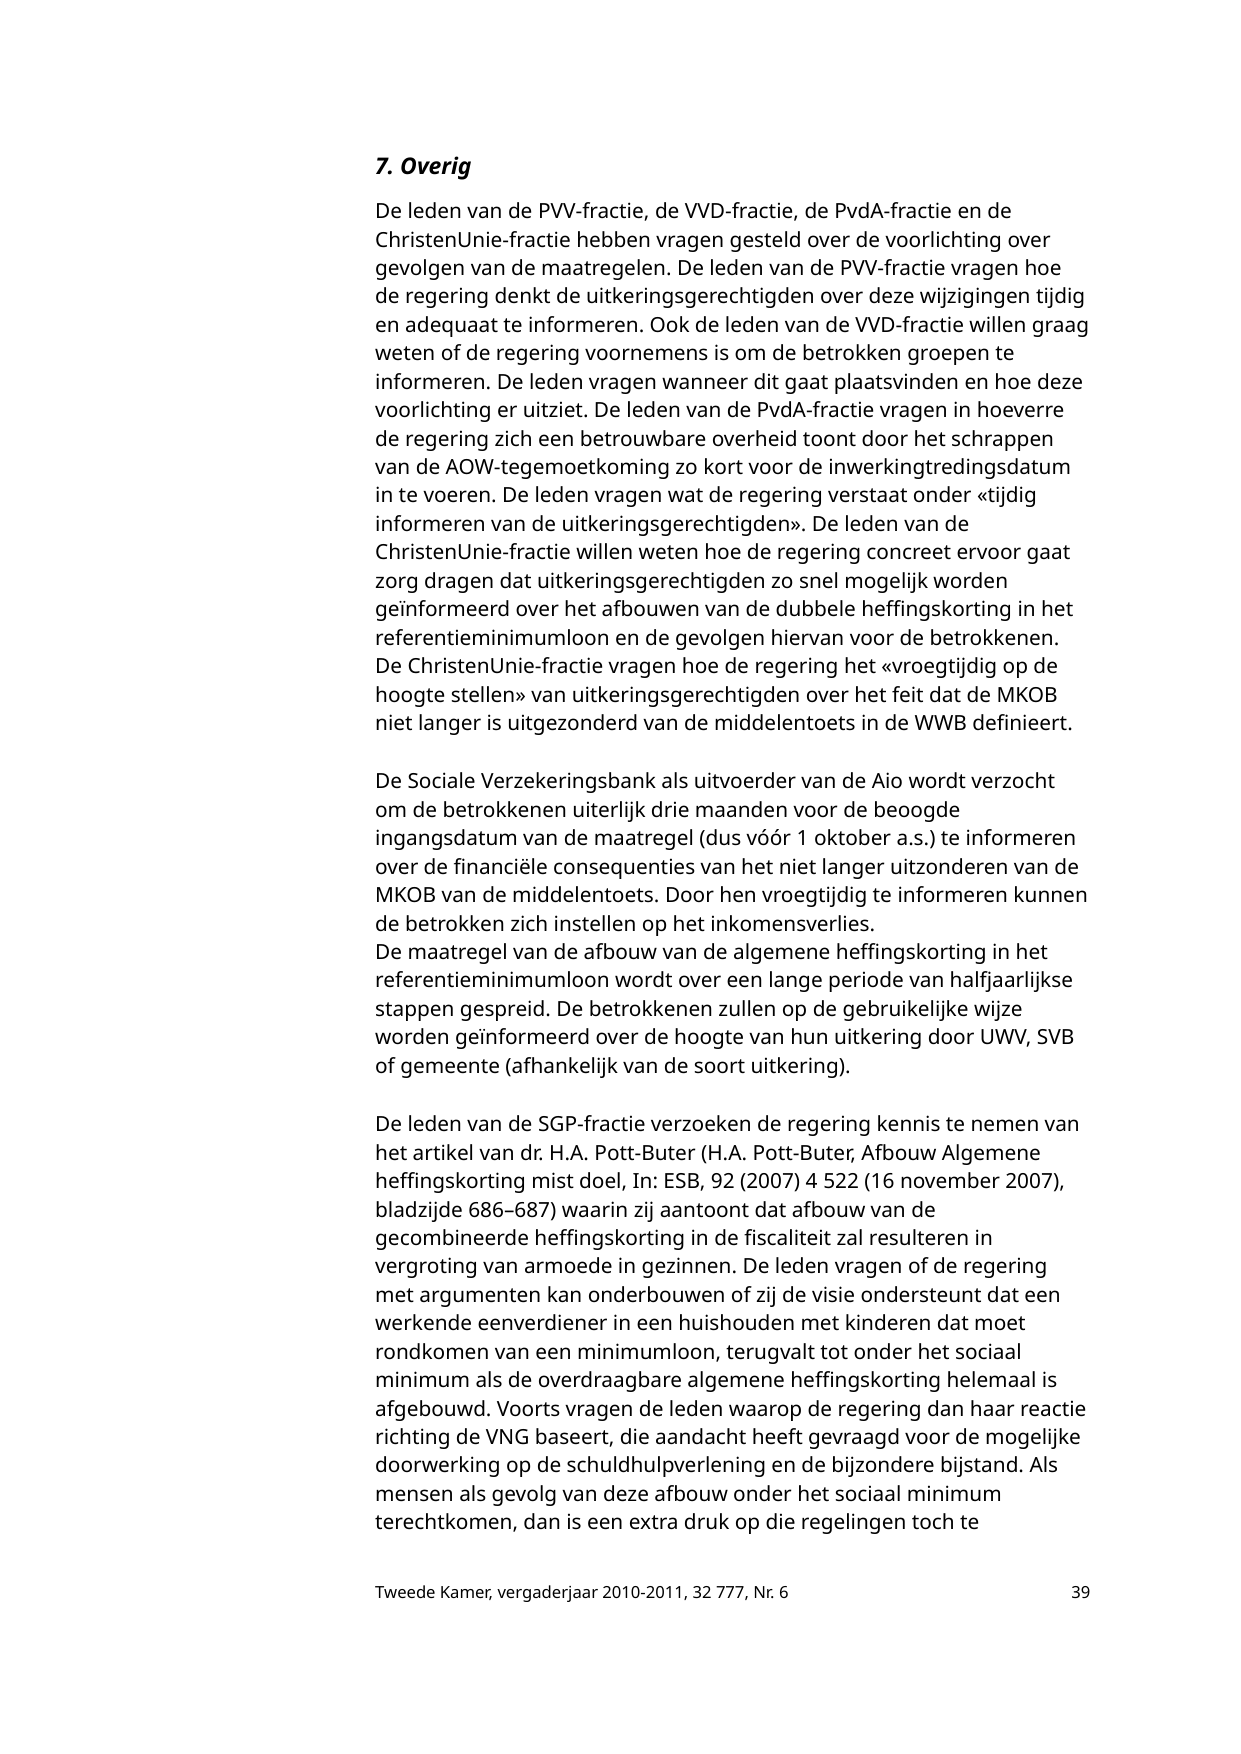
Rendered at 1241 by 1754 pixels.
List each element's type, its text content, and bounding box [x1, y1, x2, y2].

text De maatregel van de afbouw van de algemene heffingskorting in het referentieminimumloon wordt over een lange periode van halfjaarlijkse stappen gespreid. De betrokkenen zullen op de gebruikelijke wijze worden geïnformeerd over de hoogte van hun uitkering door UWV, SVB of gemeente (afhankelijk van de soort uitkering). [375, 937, 1090, 1079]
text De Sociale Verzekeringsbank als uitvoerder van de Aio wordt verzocht om de betrokkenen uiterlijk drie maanden voor de beoogde ingangsdatum van de maatregel (dus vóór 1 oktober a.s.) te informeren over de financiële consequenties van het niet langer uitzonderen van de MKOB van de middelentoets. Door hen vroegtijdig te informeren kunnen de betrokken zich instellen op het inkomensverlies. [375, 767, 1090, 937]
text De leden van de SGP-fractie verzoeken de regering kennis te nemen van het artikel van dr. H.A. Pott-Buter (H.A. Pott-Buter, Afbouw Algemene heffingskorting mist doel, In: ESB, 92 (2007) 4 522 (16 november 2007), bladzijde 686–687) waarin zij aantoont dat afbouw van de gecombineerde heffingskorting in de fiscaliteit zal resulteren in vergroting van armoede in gezinnen. De leden vragen of de regering met argumenten kan onderbouwen of zij de visie ondersteunt dat een werkende eenverdiener in een huishouden met kinderen dat moet rondkomen van een minimumloon, terugvalt tot onder het sociaal minimum als de overdraagbare algemene heffingskorting helemaal is afgebouwd. Voorts vragen de leden waarop de regering dan haar reactie richting de VNG baseert, die aandacht heeft gevraagd voor de mogelijke doorwerking op de schuldhulpverlening en de bijzondere bijstand. Als mensen als gevolg van deze afbouw onder het sociaal minimum terechtkomen, dan is een extra druk op die regelingen toch te [375, 1109, 1090, 1536]
text De leden van de PVV-fractie, de VVD-fractie, de PvdA-fractie en de ChristenUnie-fractie hebben vragen gesteld over de voorlichting over gevolgen van de maatregelen. De leden van de PVV-fractie vragen hoe de regering denkt de uitkeringsgerechtigden over deze wijzigingen tijdig en adequaat te informeren. Ook de leden van de VVD-fractie willen graag weten of de regering voornemens is om de betrokken groepen te informeren. De leden vragen wanneer dit gaat plaatsvinden en hoe deze voorlichting er uitziet. De leden van de PvdA-fractie vragen in hoeverre de regering zich een betrouwbare overheid toont door het schrappen van de AOW-tegemoetkoming zo kort voor de inwerkingtredingsdatum in te voeren. De leden vragen wat de regering verstaat onder «tijdig informeren van de uitkeringsgerechtigden». De leden van de ChristenUnie-fractie willen weten hoe de regering concreet ervoor gaat zorg dragen dat uitkeringsgerechtigden zo snel mogelijk worden geïnformeerd over het afbouwen van de dubbele heffingskorting in het referentieminimumloon en de gevolgen hiervan voor de betrokkenen. De ChristenUnie-fractie vragen hoe de regering het «vroegtijdig op de hoogte stellen» van uitkeringsgerechtigden over het feit dat de MKOB niet langer is uitgezonderd van de middelentoets in de WWB definieert. [375, 196, 1090, 737]
subtitle 7. Overig [375, 150, 1090, 181]
